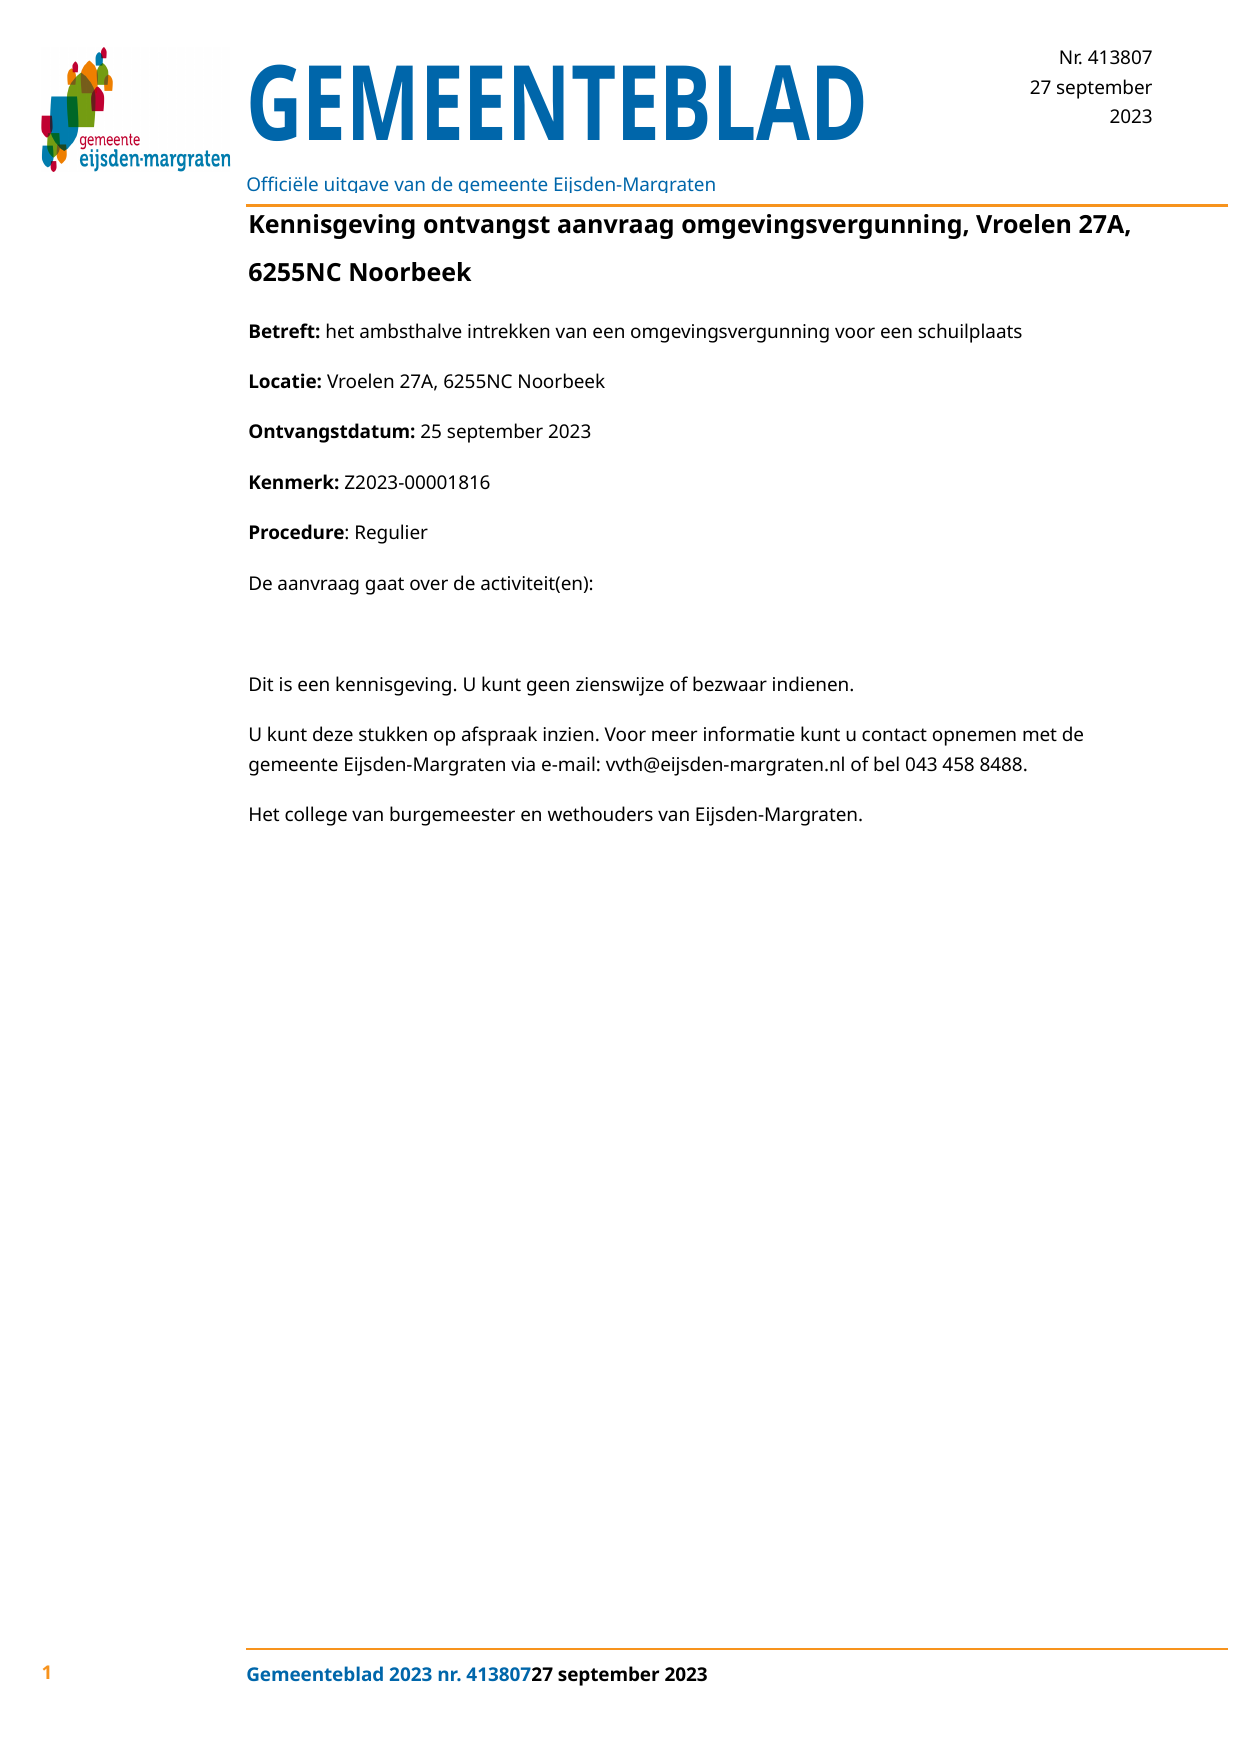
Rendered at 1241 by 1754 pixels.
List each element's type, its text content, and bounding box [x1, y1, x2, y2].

text Locatie: Vroelen 27A, 6255NC Noorbeek [248, 368, 1152, 394]
picture [41, 47, 231, 172]
text Ontvangstdatum: 25 september 2023 [248, 419, 1152, 444]
text U kunt deze stukken op afspraak inzien. Voor meer informatie kunt u contact opnemen met de gemeente Eijsden-Margraten via e-mail: vvth@eijsden-margraten.nl of bel 043 458 8488. [248, 721, 1152, 777]
text Dit is een kennisgeving. U kunt geen zienswijze of bezwaar indienen. [248, 671, 1152, 697]
text De aanvraag gaat over de activiteit(en): [248, 570, 1152, 596]
text Kenmerk: Z2023-00001816 [248, 469, 1152, 495]
text Betreft: het ambsthalve intrekken van een omgevingsvergunning voor een schuilplaats [248, 318, 1152, 344]
text Kennisgeving ontvangst aanvraag omgevingsvergunning, Vroelen 27A, 6255NC Noorbeek [248, 207, 1152, 288]
text Het college van burgemeester en wethouders van Eijsden-Margraten. [248, 801, 1152, 827]
text Procedure: Regulier [248, 519, 1152, 545]
